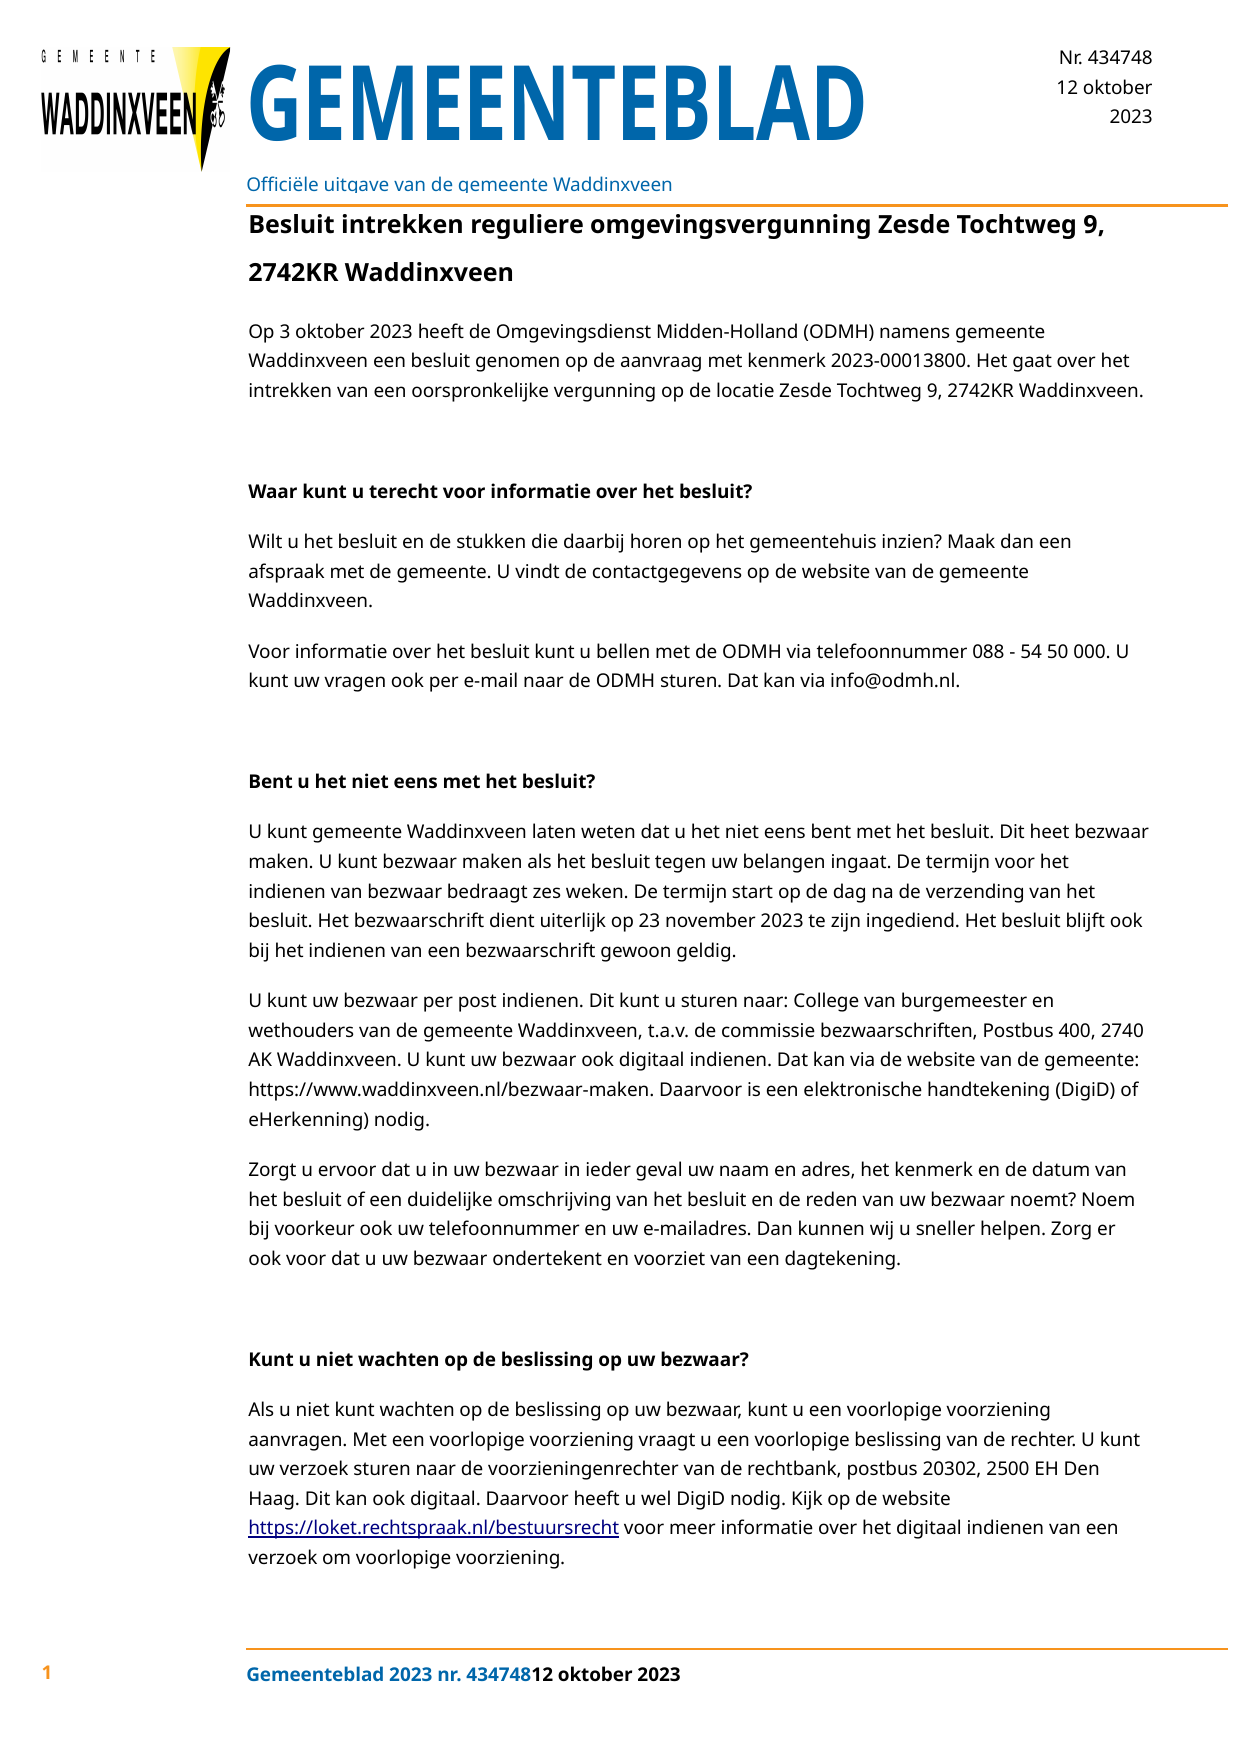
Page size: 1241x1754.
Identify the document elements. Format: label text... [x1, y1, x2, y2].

text Waar kunt u terecht voor informatie over het besluit? [248, 478, 1152, 504]
text Op 3 oktober 2023 heeft de Omgevingsdienst Midden-Holland (ODMH) namens gemeente Waddinxveen een besluit genomen op de aanvraag met kenmerk 2023-00013800. Het gaat over het intrekken van een oorspronkelijke vergunning op de locatie Zesde Tochtweg 9, 2742KR Waddinxveen. [248, 318, 1152, 403]
text Wilt u het besluit en de stukken die daarbij horen op het gemeentehuis inzien? Maak dan een afspraak met de gemeente. U vindt de contactgegevens op de website van de gemeente Waddinxveen. [248, 528, 1152, 613]
text Bent u het niet eens met het besluit? [248, 768, 1152, 794]
text Als u niet kunt wachten op de beslissing op uw bezwaar, kunt u een voorlopige voorziening aanvragen. Met een voorlopige voorziening vraagt u een voorlopige beslissing van de rechter. U kunt uw verzoek sturen naar de voorzieningenrechter van de rechtbank, postbus 20302, 2500 EH Den Haag. Dit kan ook digitaal. Daarvoor heeft u wel DigiD nodig. Kijk op de website https://loket.rechtspraak.nl/bestuursrecht voor meer informatie over het digitaal indienen van een verzoek om voorlopige voorziening. [248, 1396, 1152, 1570]
text U kunt gemeente Waddinxveen laten weten dat u het niet eens bent met het besluit. Dit heet bezwaar maken. U kunt bezwaar maken als het besluit tegen uw belangen ingaat. De termijn voor het indienen van bezwaar bedraagt zes weken. De termijn start op de dag na de verzending van het besluit. Het bezwaarschrift dient uiterlijk op 23 november 2023 te zijn ingediend. Het besluit blijft ook bij het indienen van een bezwaarschrift gewoon geldig. [248, 819, 1152, 963]
text Zorgt u ervoor dat u in uw bezwaar in ieder geval uw naam en adres, het kenmerk en de datum van het besluit of een duidelijke omschrijving van het besluit en de reden van uw bezwaar noemt? Noem bij voorkeur ook uw telefoonnummer en uw e-mailadres. Dan kunnen wij u sneller helpen. Zorg er ook voor dat u uw bezwaar ondertekent en voorziet van een dagtekening. [248, 1156, 1152, 1271]
text U kunt uw bezwaar per post indienen. Dit kunt u sturen naar: College van burgemeester en wethouders van de gemeente Waddinxveen, t.a.v. de commissie bezwaarschriften, Postbus 400, 2740 AK Waddinxveen. U kunt uw bezwaar ook digitaal indienen. Dat kan via de website van de gemeente: https://www.waddinxveen.nl/bezwaar-maken. Daarvoor is een elektronische handtekening (DigiD) of eHerkenning) nodig. [248, 987, 1152, 1132]
text Besluit intrekken reguliere omgevingsvergunning Zesde Tochtweg 9, 2742KR Waddinxveen [248, 207, 1152, 288]
picture [41, 47, 231, 172]
text Kunt u niet wachten op de beslissing op uw bezwaar? [248, 1346, 1152, 1372]
text Voor informatie over het besluit kunt u bellen met de ODMH via telefoonnummer 088 - 54 50 000. U kunt uw vragen ook per e-mail naar de ODMH sturen. Dat kan via info@odmh.nl. [248, 638, 1152, 693]
